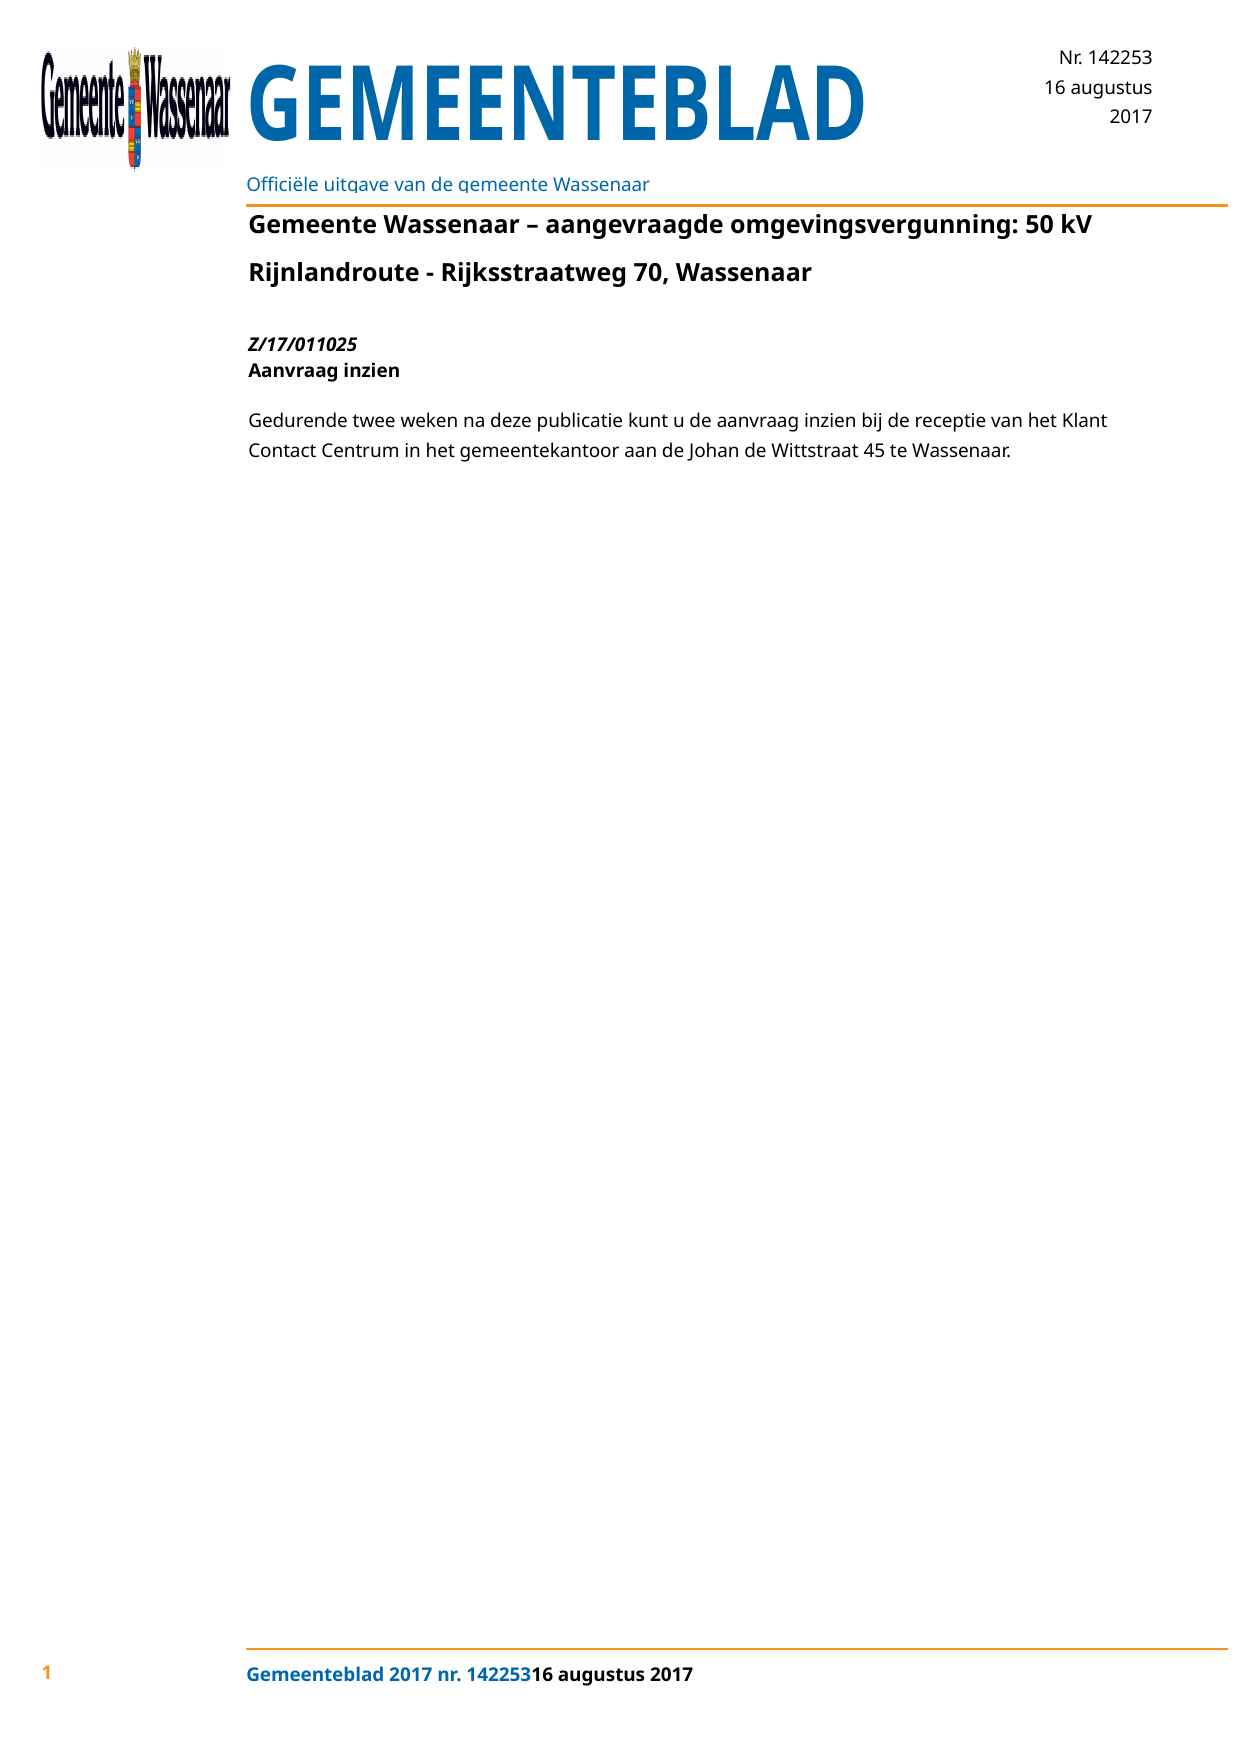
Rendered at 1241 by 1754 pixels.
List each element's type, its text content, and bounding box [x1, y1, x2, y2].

picture [41, 47, 231, 172]
text Gedurende twee weken na deze publicatie kunt u de aanvraag inzien bij de receptie van het Klant Contact Centrum in het gemeentekantoor aan de Johan de Wittstraat 45 te Wassenaar. [248, 408, 1152, 463]
text Aanvraag inzien [248, 357, 1152, 383]
text Gemeente Wassenaar – aangevraagde omgevingsvergunning: 50 kV Rijnlandroute - Rijksstraatweg 70, Wassenaar [248, 207, 1152, 288]
text Z/17/011025 [248, 331, 1152, 357]
